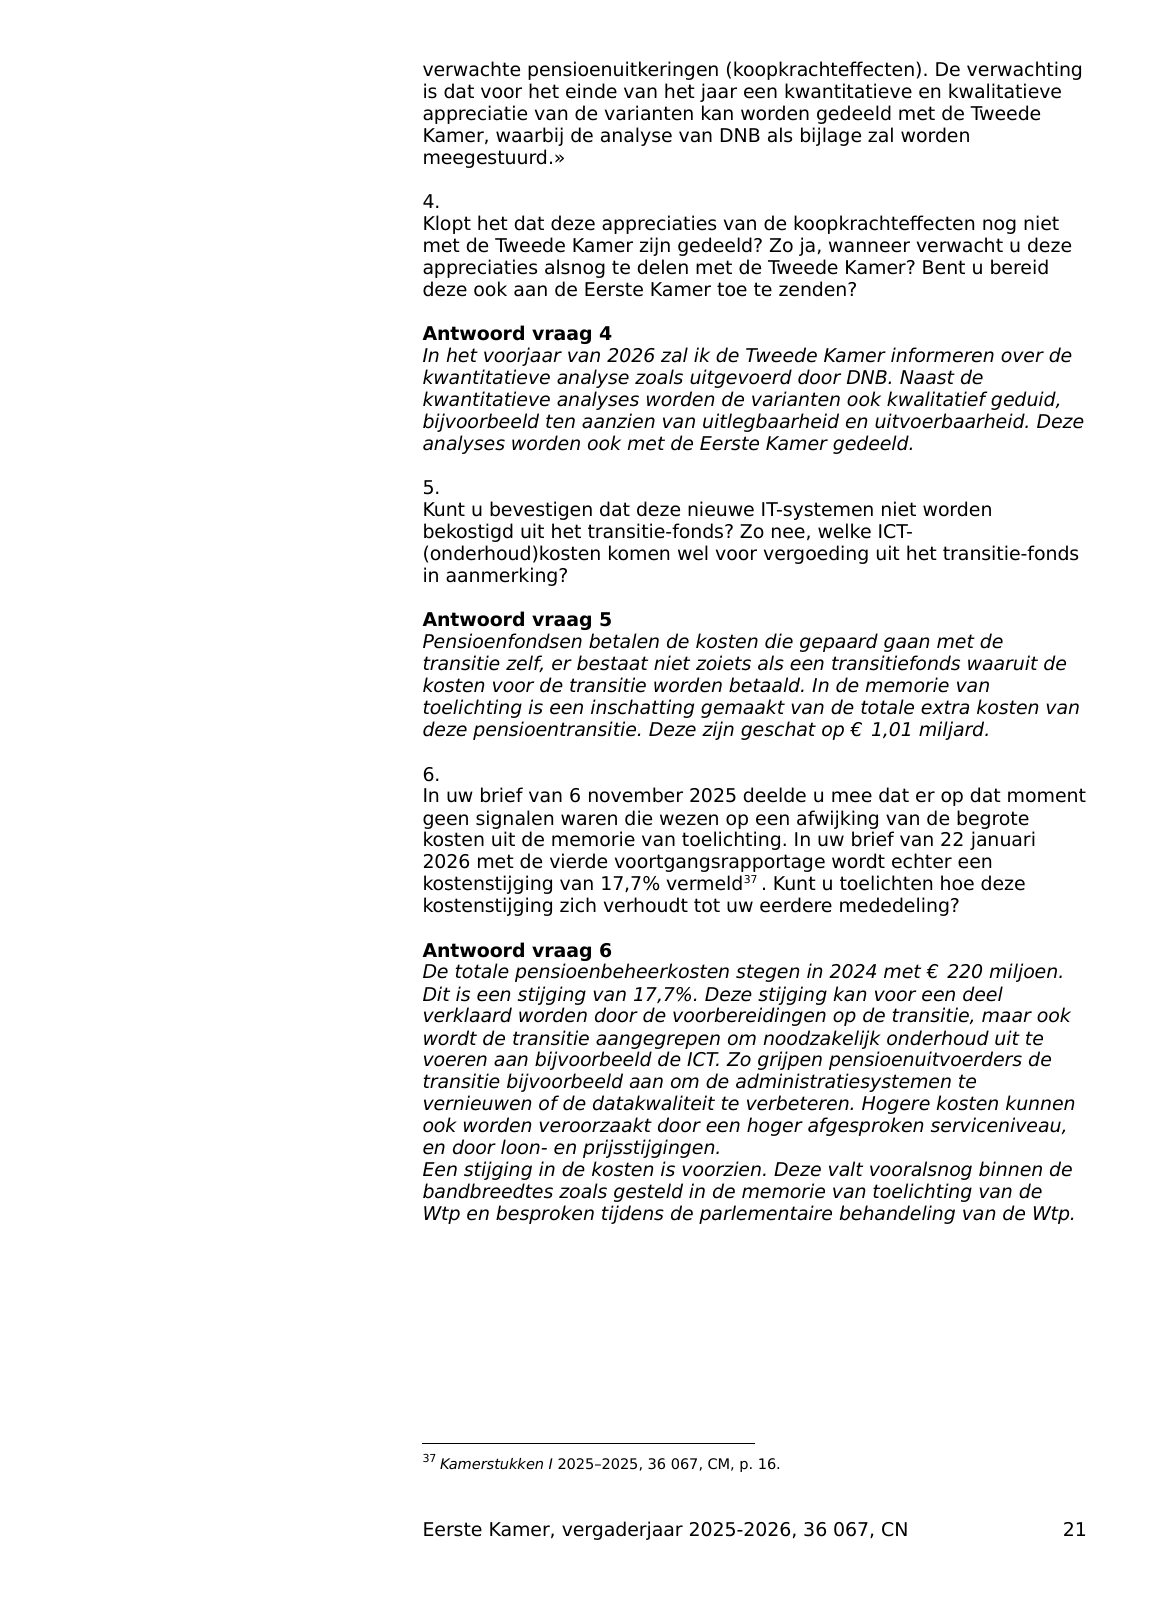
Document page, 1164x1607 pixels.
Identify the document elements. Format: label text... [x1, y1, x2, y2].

text 6. [422, 763, 1087, 785]
text 5. [422, 477, 1087, 499]
text Kamerstukken I 2025–2025, 36 067, CM, p. 16. [422, 1452, 1087, 1474]
text Pensioenfondsen betalen de kosten die gepaard gaan met de transitie zelf, er bestaat niet zoiets als een transitiefonds waaruit de kosten voor de transitie worden betaald. In de memorie van toelichting is een inschatting gemaakt van de totale extra kosten van deze pensioentransitie. Deze zijn geschat op € 1,01 miljard. [422, 631, 1087, 741]
text In het voorjaar van 2026 zal ik de Tweede Kamer informeren over de kwantitatieve analyse zoals uitgevoerd door DNB. Naast de kwantitatieve analyses worden de varianten ook kwalitatief geduid, bijvoorbeeld ten aanzien van uitlegbaarheid en uitvoerbaarheid. Deze analyses worden ook met de Eerste Kamer gedeeld. [422, 345, 1087, 455]
text verwachte pensioenuitkeringen (koopkrachteffecten). De verwachting is dat voor het einde van het jaar een kwantitatieve en kwalitatieve appreciatie van de varianten kan worden gedeeld met de Tweede Kamer, waarbij de analyse van DNB als bijlage zal worden meegestuurd.» [422, 59, 1087, 169]
text Klopt het dat deze appreciaties van de koopkrachteffecten nog niet met de Tweede Kamer zijn gedeeld? Zo ja, wanneer verwacht u deze appreciaties alsnog te delen met de Tweede Kamer? Bent u bereid deze ook aan de Eerste Kamer toe te zenden? [422, 213, 1087, 301]
text Kunt u bevestigen dat deze nieuwe IT-systemen niet worden bekostigd uit het transitie-fonds? Zo nee, welke ICT-(onderhoud)kosten komen wel voor vergoeding uit het transitie-fonds in aanmerking? [422, 499, 1087, 587]
text Antwoord vraag 4 [422, 323, 1087, 345]
text De totale pensioenbeheerkosten stegen in 2024 met € 220 miljoen. Dit is een stijging van 17,7%. Deze stijging kan voor een deel verklaard worden door de voorbereidingen op de transitie, maar ook wordt de transitie aangegrepen om noodzakelijk onderhoud uit te voeren aan bijvoorbeeld de ICT. Zo grijpen pensioenuitvoerders de transitie bijvoorbeeld aan om de administratiesystemen te vernieuwen of de datakwaliteit te verbeteren. Hogere kosten kunnen ook worden veroorzaakt door een hoger afgesproken serviceniveau, en door loon- en prijsstijgingen. [422, 961, 1087, 1159]
text Antwoord vraag 6 [422, 939, 1087, 961]
text Een stijging in de kosten is voorzien. Deze valt vooralsnog binnen de bandbreedtes zoals gesteld in de memorie van toelichting van de Wtp en besproken tijdens de parlementaire behandeling van de Wtp. [422, 1159, 1087, 1225]
text 4. [422, 191, 1087, 213]
text In uw brief van 6 november 2025 deelde u mee dat er op dat moment geen signalen waren die wezen op een afwijking van de begrote kosten uit de memorie van toelichting. In uw brief van 22 januari 2026 met de vierde voortgangsrapportage wordt echter een kostenstijging van 17,7% vermeld. Kunt u toelichten hoe deze kostenstijging zich verhoudt tot uw eerdere mededeling? [422, 785, 1087, 917]
text Antwoord vraag 5 [422, 609, 1087, 631]
